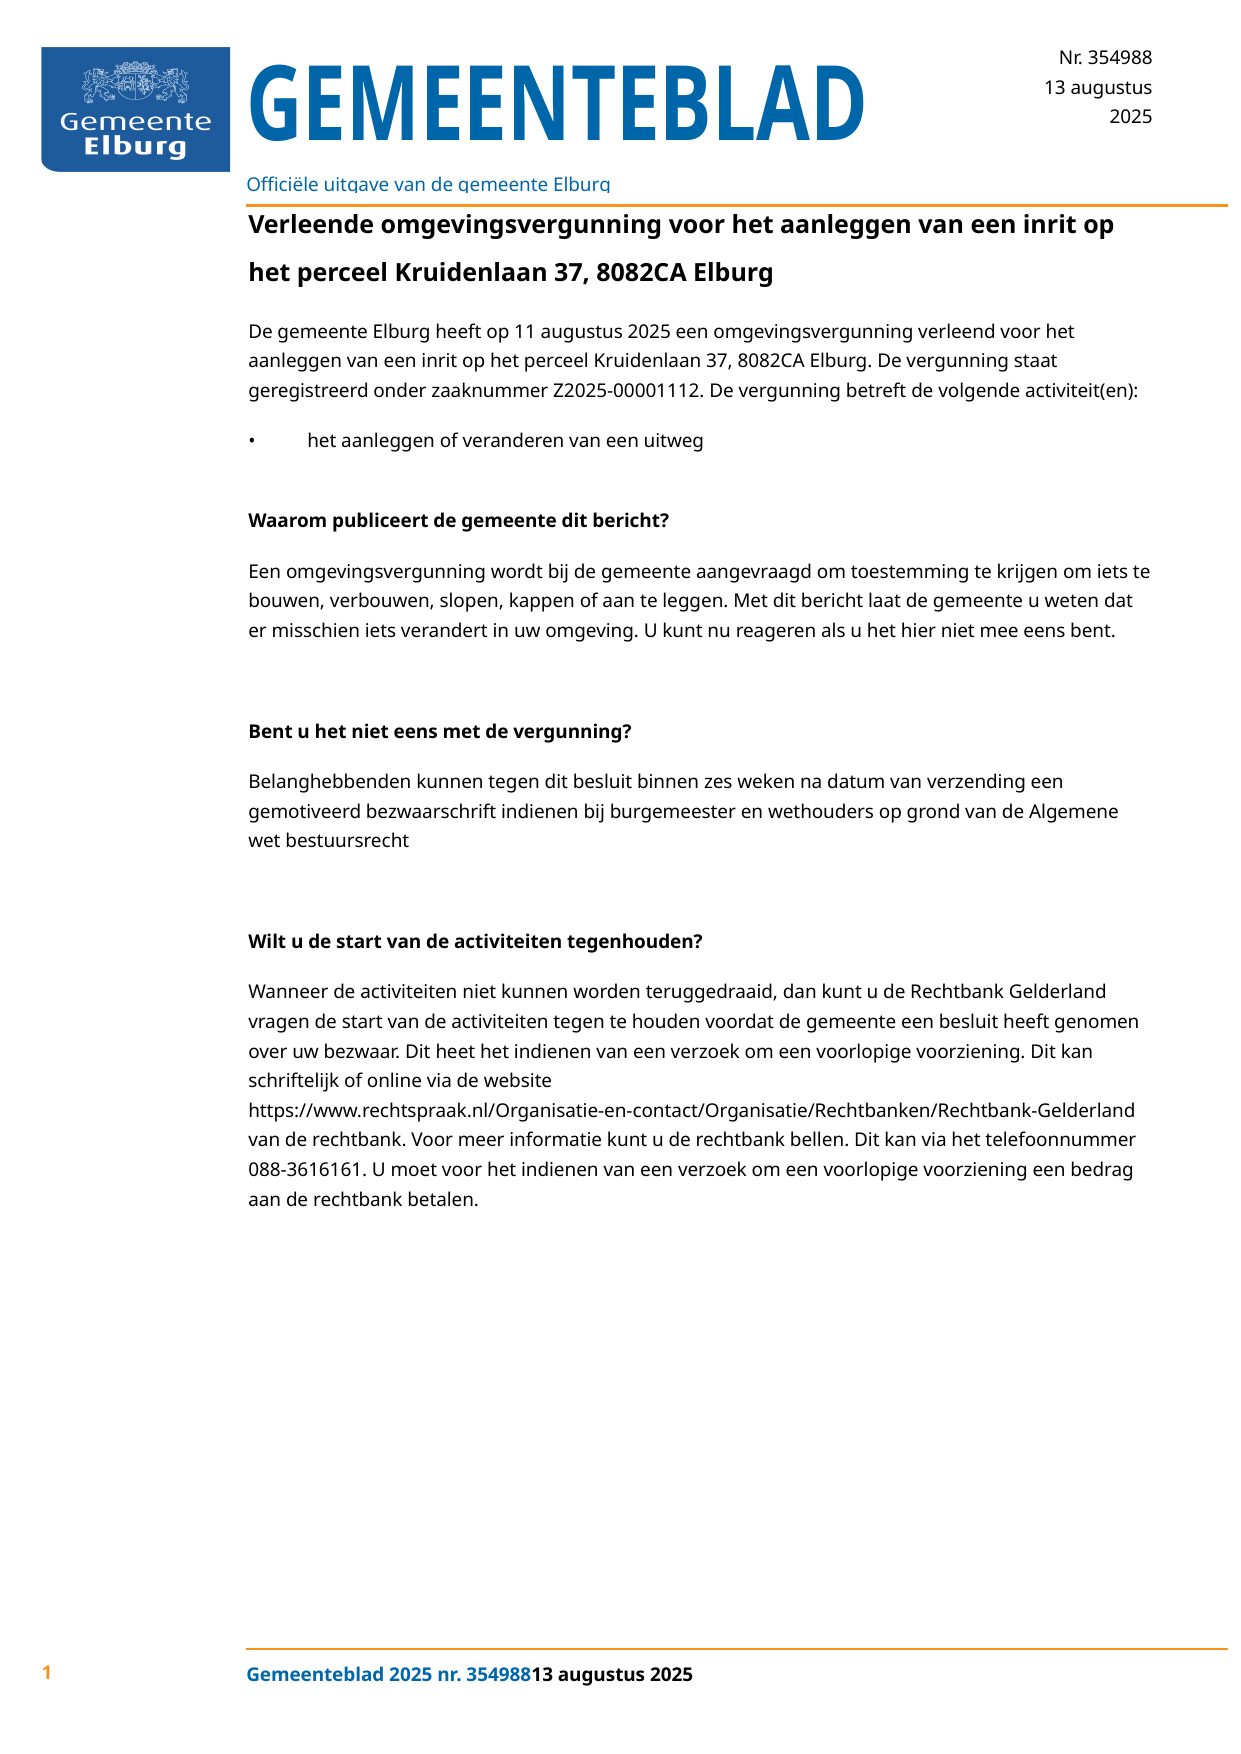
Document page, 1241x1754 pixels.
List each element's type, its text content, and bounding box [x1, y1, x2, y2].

list het aanleggen of veranderen van een uitweg [248, 427, 1152, 453]
text Belanghebbenden kunnen tegen dit besluit binnen zes weken na datum van verzending een gemotiveerd bezwaarschrift indienen bij burgemeester en wethouders op grond van de Algemene wet bestuursrecht [248, 768, 1152, 853]
text Waarom publiceert de gemeente dit bericht? [248, 507, 1152, 533]
text Wilt u de start van de activiteiten tegenhouden? [248, 928, 1152, 954]
text Bent u het niet eens met de vergunning? [248, 718, 1152, 744]
text Verleende omgevingsvergunning voor het aanleggen van een inrit op het perceel Kruidenlaan 37, 8082CA Elburg [248, 207, 1152, 288]
picture [41, 47, 231, 172]
text Wanneer de activiteiten niet kunnen worden teruggedraaid, dan kunt u de Rechtbank Gelderland vragen de start van de activiteiten tegen te houden voordat de gemeente een besluit heeft genomen over uw bezwaar. Dit heet het indienen van een verzoek om een voorlopige voorziening. Dit kan schriftelijk of online via de website https://www.rechtspraak.nl/Organisatie-en-contact/Organisatie/Rechtbanken/Rechtbank-Gelderland van de rechtbank. Voor meer informatie kunt u de rechtbank bellen. Dit kan via het telefoonnummer 088-3616161. U moet voor het indienen van een verzoek om een voorlopige voorziening een bedrag aan de rechtbank betalen. [248, 979, 1152, 1212]
text Een omgevingsvergunning wordt bij de gemeente aangevraagd om toestemming te krijgen om iets te bouwen, verbouwen, slopen, kappen of aan te leggen. Met dit bericht laat de gemeente u weten dat er misschien iets verandert in uw omgeving. U kunt nu reageren als u het hier niet mee eens bent. [248, 558, 1152, 643]
text De gemeente Elburg heeft op 11 augustus 2025 een omgevingsvergunning verleend voor het aanleggen van een inrit op het perceel Kruidenlaan 37, 8082CA Elburg. De vergunning staat geregistreerd onder zaaknummer Z2025-00001112. De vergunning betreft de volgende activiteit(en): [248, 318, 1152, 403]
